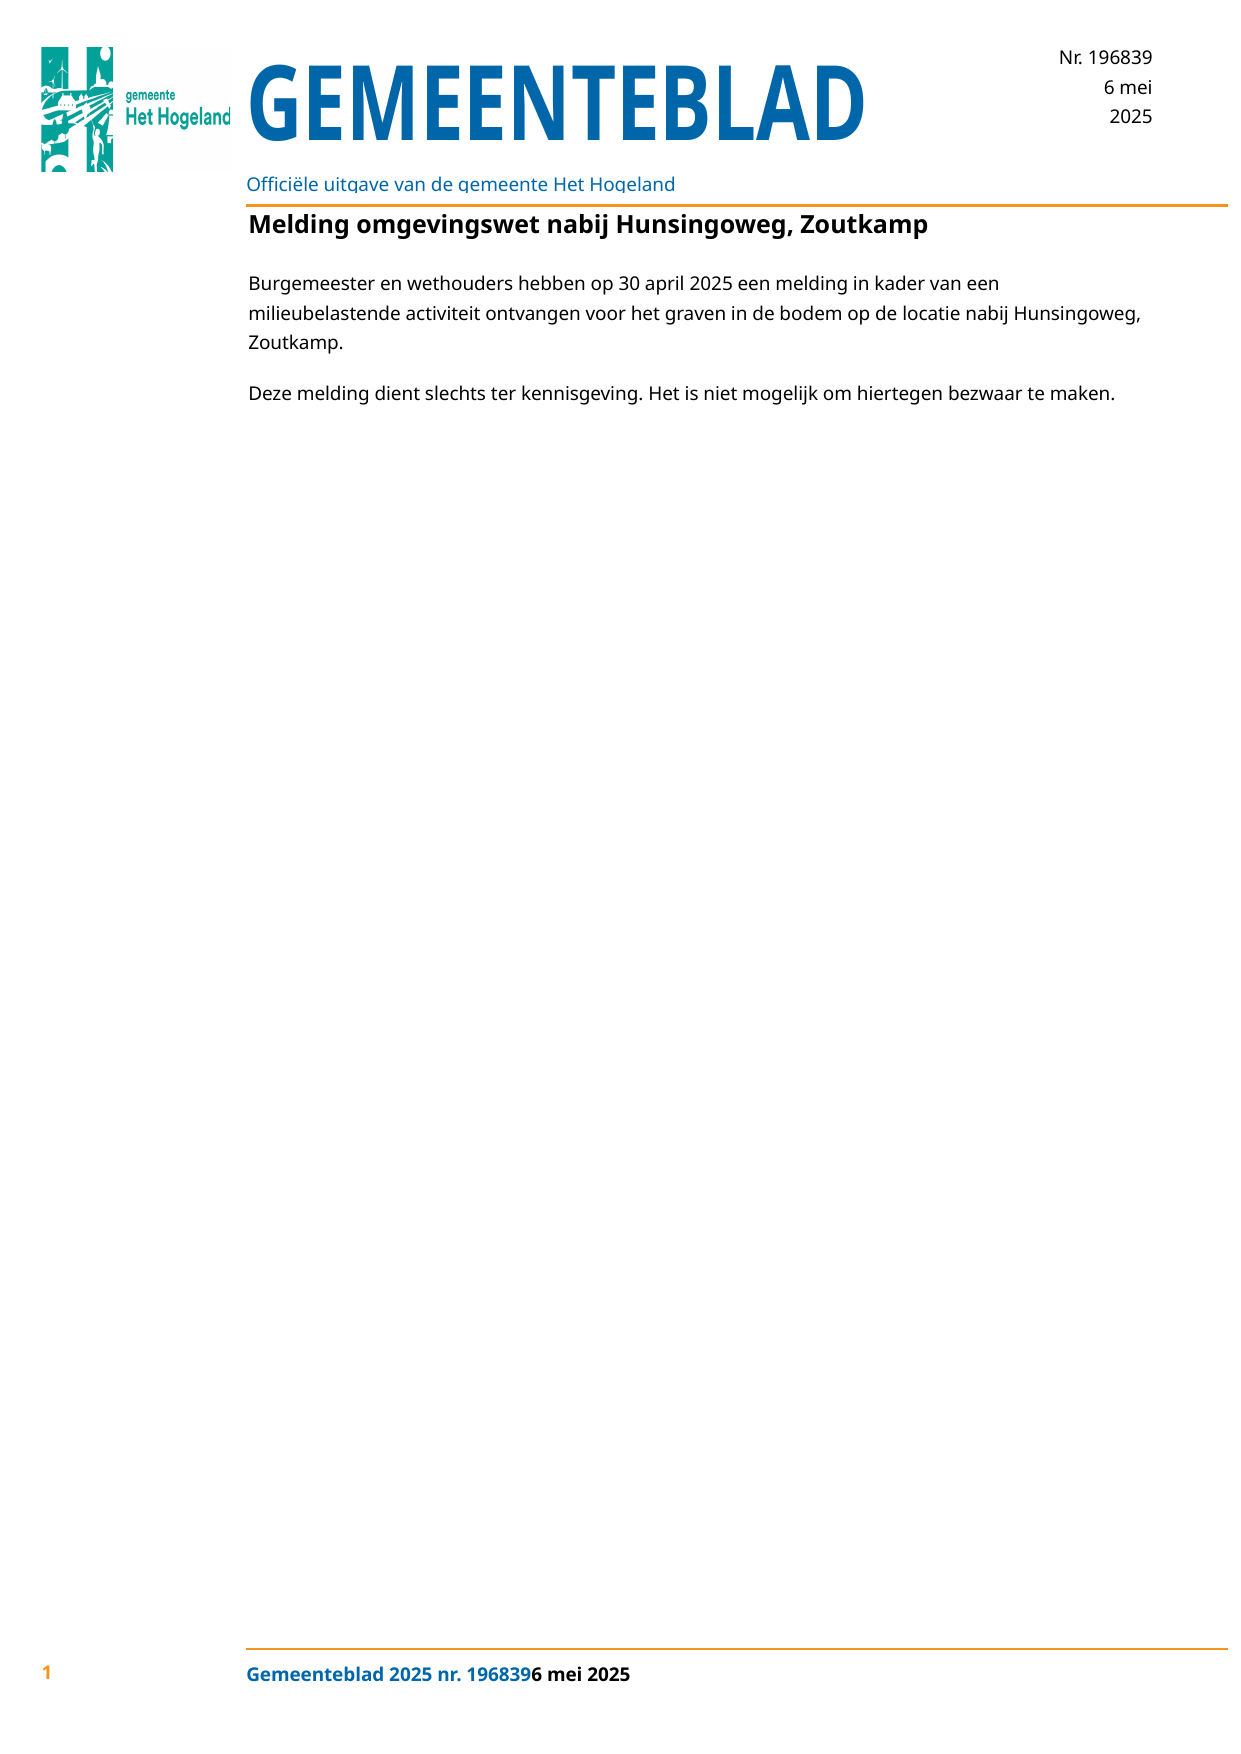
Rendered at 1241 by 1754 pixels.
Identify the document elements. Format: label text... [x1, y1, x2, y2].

text Burgemeester en wethouders hebben op 30 april 2025 een melding in kader van een milieubelastende activiteit ontvangen voor het graven in de bodem op de locatie nabij Hunsingoweg, Zoutkamp. [248, 270, 1152, 355]
text Deze melding dient slechts ter kennisgeving. Het is niet mogelijk om hiertegen bezwaar te maken. [248, 380, 1152, 406]
text Melding omgevingswet nabij Hunsingoweg, Zoutkamp [248, 207, 1152, 241]
picture [41, 47, 231, 172]
